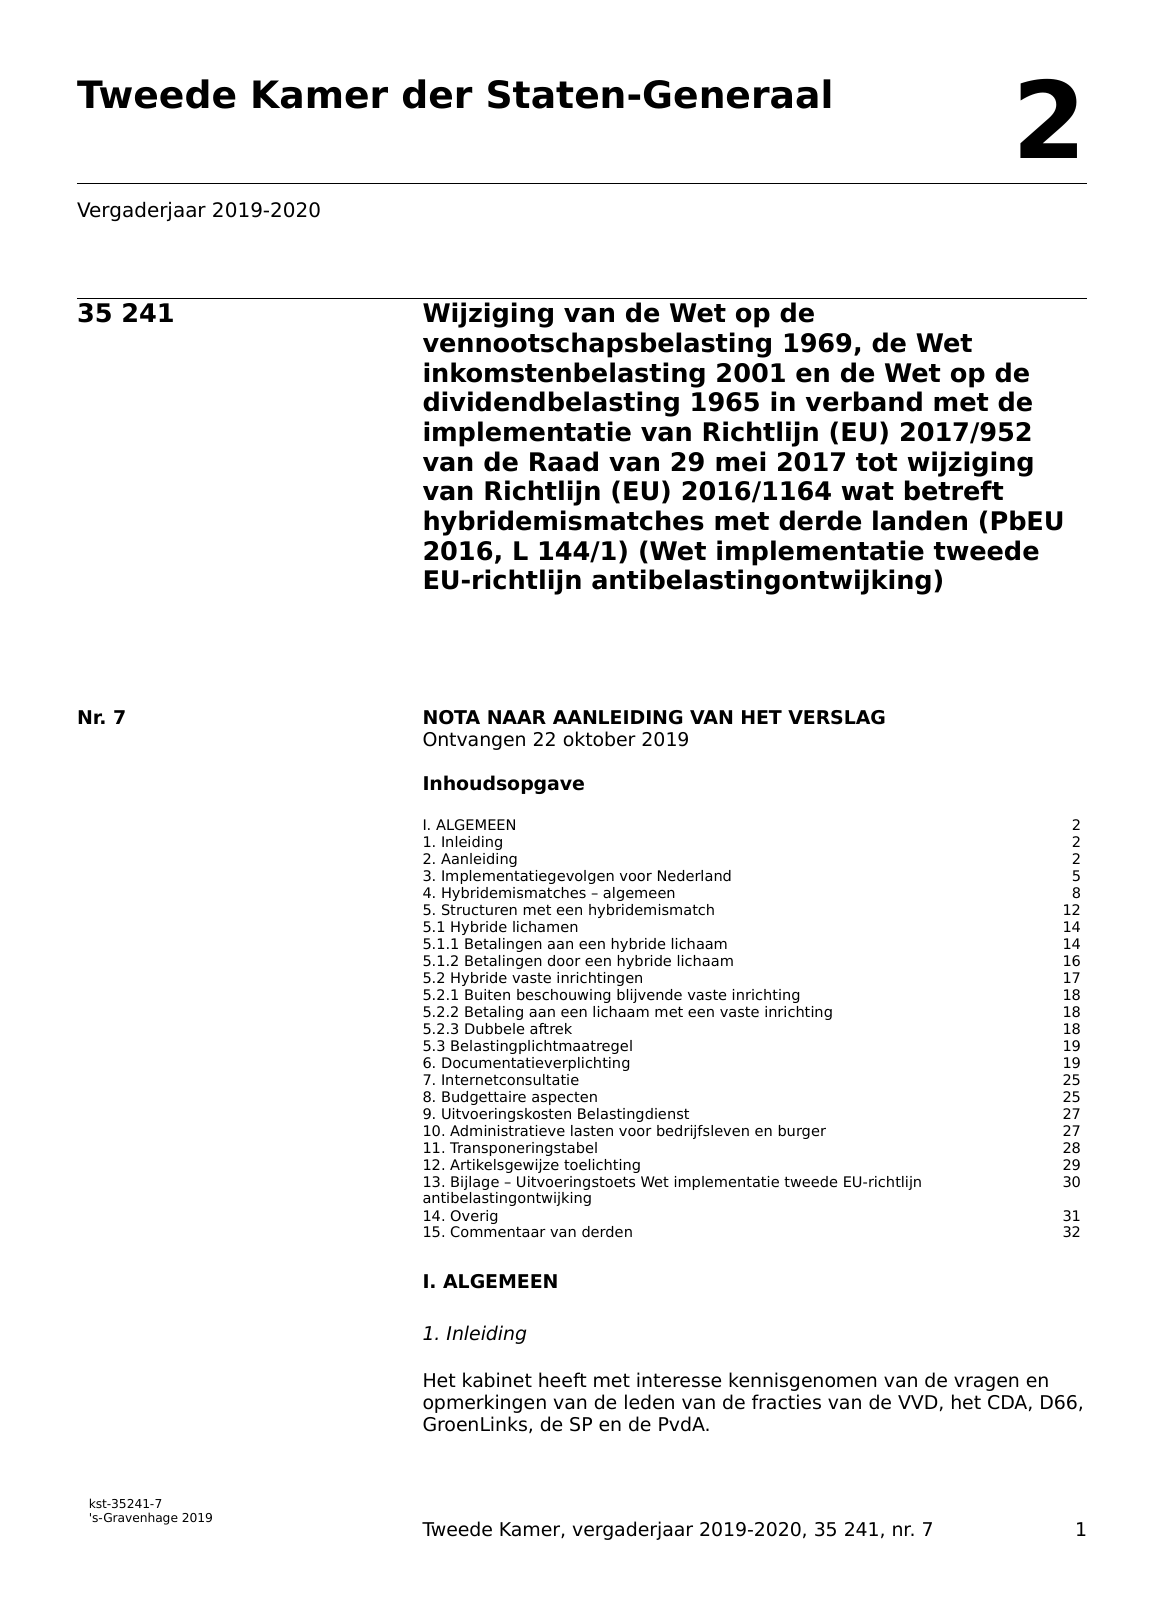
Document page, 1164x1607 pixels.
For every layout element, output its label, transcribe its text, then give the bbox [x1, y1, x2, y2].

text Het kabinet heeft met interesse kennisgenomen van de vragen en opmerkingen van de leden van de fracties van de VVD, het CDA, D66, GroenLinks, de SP en de PvdA. [422, 1370, 1087, 1436]
table_cell 13. Bijlage – Uitvoeringstoets Wet implementatie tweede EU-richtlijn antibelastingontwijking [422, 1174, 1013, 1207]
table_cell 17 [1013, 970, 1087, 987]
text kst-35241-7 [88, 1497, 323, 1511]
table_cell 27 [1013, 1106, 1087, 1122]
table_cell 14. Overig [422, 1208, 1013, 1224]
table_cell 16 [1013, 953, 1087, 970]
table_cell 27 [1013, 1123, 1087, 1139]
subtitle 35 241 Wijziging van de Wet op de vennootschapsbelasting 1969, de Wet inkomstenbelasting 2001 en de Wet op de dividendbelasting 1965 in verband met de implementatie van Richtlijn (EU) 2017/952 van de Raad van 29 mei 2017 tot wijziging van Richtlijn (EU) 2016/1164 wat betreft hybridemismatches met derde landen (PbEU 2016, L 144/1) (Wet implementatie tweede EU-richtlijn antibelastingontwijking) [77, 299, 1087, 596]
table_cell 12. Artikelsgewijze toelichting [422, 1156, 1013, 1173]
table_cell 10. Administratieve lasten voor bedrijfsleven en burger [422, 1123, 1013, 1139]
table_cell 2 [1013, 851, 1087, 868]
table_cell 19 [1013, 1055, 1087, 1072]
table_cell 5.2.1 Buiten beschouwing blijvende vaste inrichting [422, 987, 1013, 1004]
table_cell 5.3 Belastingplichtmaatregel [422, 1038, 1013, 1054]
table_cell 8 [1013, 885, 1087, 902]
table_header I. ALGEMEEN [422, 817, 1013, 834]
table_cell 9. Uitvoeringskosten Belastingdienst [422, 1106, 1013, 1122]
table_cell 2 [1013, 834, 1087, 851]
subtitle Inhoudsopgave [422, 773, 1087, 795]
table_cell 3. Implementatiegevolgen voor Nederland [422, 868, 1013, 885]
table_cell 7. Internetconsultatie [422, 1072, 1013, 1088]
table_cell Vergaderjaar 2019-2020 [77, 184, 1087, 298]
table_cell 18 [1013, 987, 1087, 1004]
table_cell 1. Inleiding [422, 834, 1013, 851]
table_header 2 [886, 59, 1087, 183]
table_cell 31 [1013, 1208, 1087, 1224]
table_cell 8. Budgettaire aspecten [422, 1089, 1013, 1106]
subtitle I. ALGEMEEN [422, 1271, 1087, 1293]
table_cell 18 [1013, 1004, 1087, 1021]
table_cell 30 [1013, 1174, 1087, 1207]
table_cell 6. Documentatieverplichting [422, 1055, 1013, 1072]
table_cell 28 [1013, 1140, 1087, 1156]
table_cell 25 [1013, 1072, 1087, 1088]
text 's-Gravenhage 2019 [88, 1511, 323, 1525]
table_cell 12 [1013, 902, 1087, 919]
table_cell 11. Transponeringstabel [422, 1140, 1013, 1156]
table_cell 18 [1013, 1021, 1087, 1038]
table_cell 5.1.1 Betalingen aan een hybride lichaam [422, 936, 1013, 953]
table_cell 32 [1013, 1224, 1087, 1241]
subtitle 1. Inleiding [422, 1323, 1087, 1345]
text Ontvangen 22 oktober 2019 [422, 729, 1087, 751]
table_cell 4. Hybridemismatches – algemeen [422, 885, 1013, 902]
table_cell 25 [1013, 1089, 1087, 1106]
subtitle Nr. 7 NOTA NAAR AANLEIDING VAN HET VERSLAG [77, 707, 1087, 729]
table_cell 5.2.3 Dubbele aftrek [422, 1021, 1013, 1038]
table_cell 5.2 Hybride vaste inrichtingen [422, 970, 1013, 987]
table_cell 5.2.2 Betaling aan een lichaam met een vaste inrichting [422, 1004, 1013, 1021]
table_header Tweede Kamer der Staten-Generaal [77, 59, 886, 183]
table_cell 2. Aanleiding [422, 851, 1013, 868]
table_cell 14 [1013, 936, 1087, 953]
table_cell 5. Structuren met een hybridemismatch [422, 902, 1013, 919]
table_cell 29 [1013, 1156, 1087, 1173]
table_cell 5 [1013, 868, 1087, 885]
table_cell 14 [1013, 919, 1087, 936]
table_cell 15. Commentaar van derden [422, 1224, 1013, 1241]
table_header 2 [1013, 817, 1087, 834]
table_cell 5.1.2 Betalingen door een hybride lichaam [422, 953, 1013, 970]
table_cell 5.1 Hybride lichamen [422, 919, 1013, 936]
table_cell 19 [1013, 1038, 1087, 1054]
